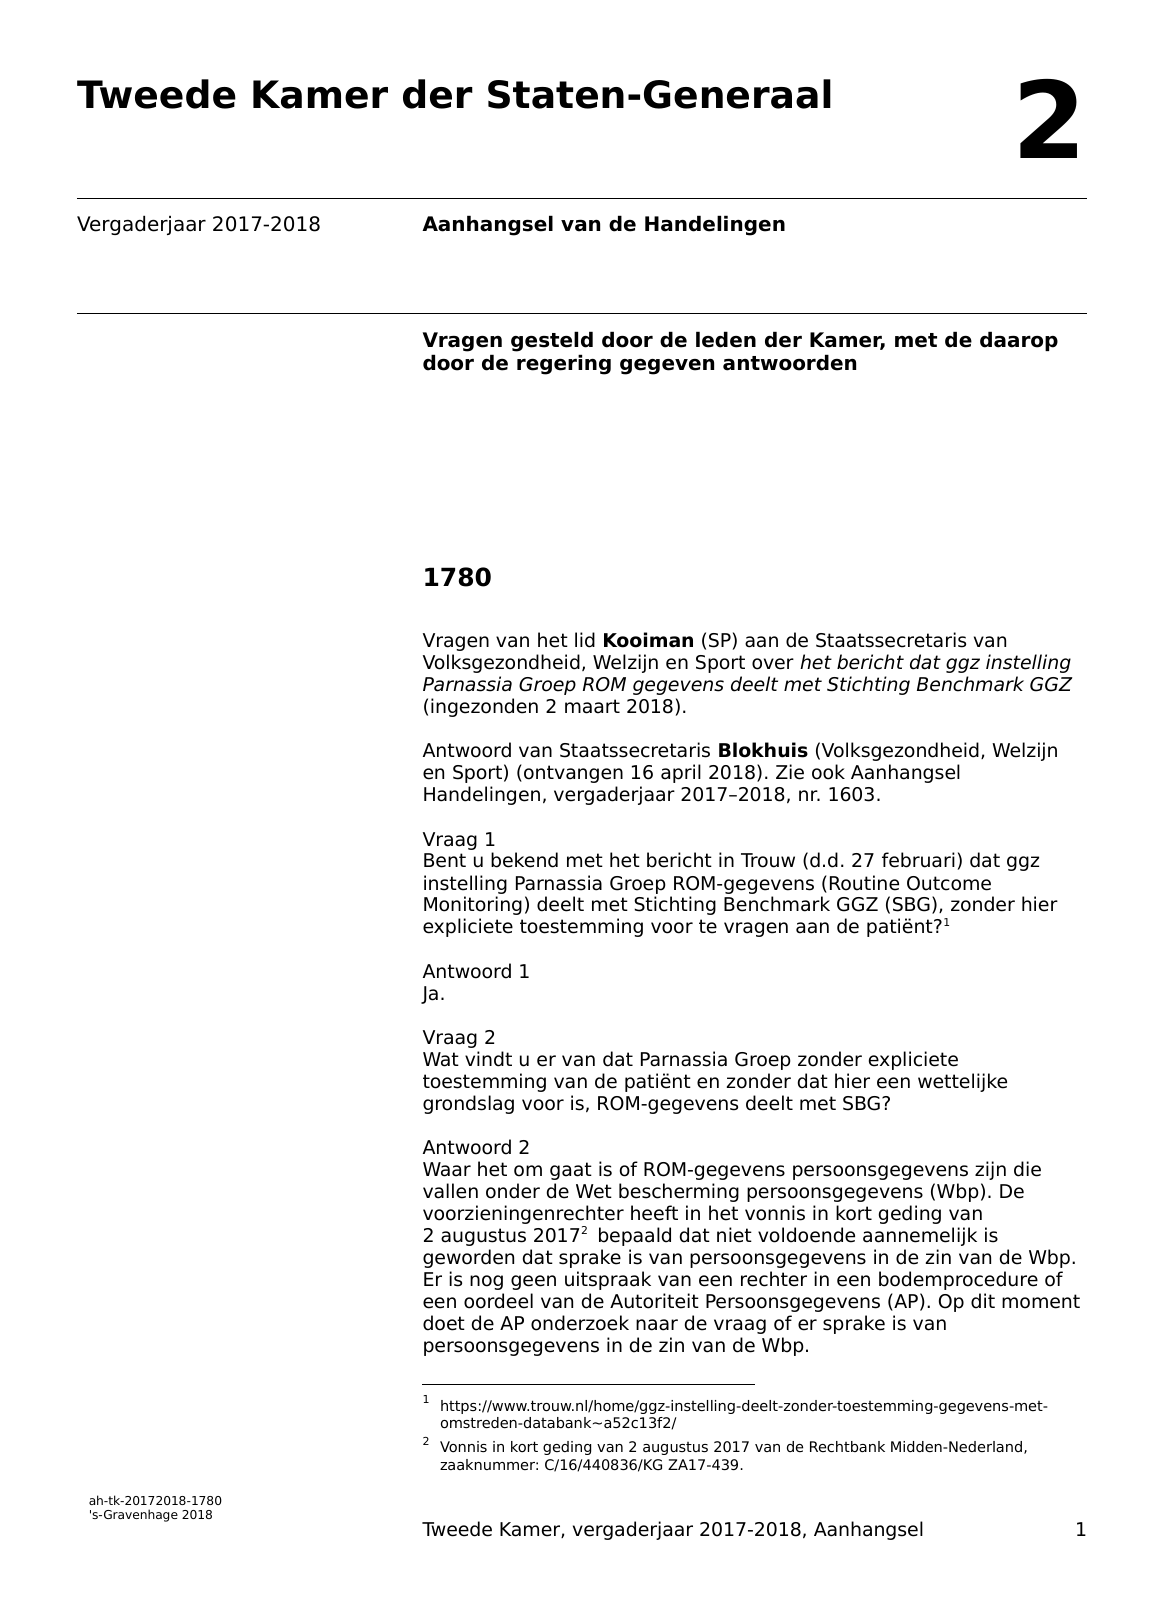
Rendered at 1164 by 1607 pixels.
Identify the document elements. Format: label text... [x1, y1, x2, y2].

text Antwoord 2 [422, 1137, 1087, 1159]
text Waar het om gaat is of ROM-gegevens persoonsgegevens zijn die vallen onder de Wet bescherming persoonsgegevens (Wbp). De voorzieningenrechter heeft in het vonnis in kort geding van 2 augustus 2017 bepaald dat niet voldoende aannemelijk is geworden dat sprake is van persoonsgegevens in de zin van de Wbp. Er is nog geen uitspraak van een rechter in een bodemprocedure of een oordeel van de Autoriteit Persoonsgegevens (AP). Op dit moment doet de AP onderzoek naar de vraag of er sprake is van persoonsgegevens in de zin van de Wbp. [422, 1159, 1087, 1357]
text Vragen van het lid Kooiman (SP) aan de Staatssecretaris van Volksgezondheid, Welzijn en Sport over het bericht dat ggz instelling Parnassia Groep ROM gegevens deelt met Stichting Benchmark GGZ (ingezonden 2 maart 2018). [422, 630, 1087, 718]
table_cell Aanhangsel van de Handelingen [422, 199, 1087, 313]
text Vonnis in kort geding van 2 augustus 2017 van de Rechtbank Midden-Nederland, zaaknummer: C/16/440836/KG ZA17-439. [422, 1435, 1087, 1474]
table_header Tweede Kamer der Staten-Generaal [77, 59, 886, 198]
table_cell [77, 314, 422, 375]
text Vraag 2 [422, 1027, 1087, 1049]
text https://www.trouw.nl/home/ggz-instelling-deelt-zonder-toestemming-gegevens-met-omstreden-databank~a52c13f2/ [422, 1393, 1087, 1432]
text Antwoord van Staatssecretaris Blokhuis (Volksgezondheid, Welzijn en Sport) (ontvangen 16 april 2018). Zie ook Aanhangsel Handelingen, vergaderjaar 2017–2018, nr. 1603. [422, 740, 1087, 806]
table_cell Vragen gesteld door de leden der Kamer, met de daarop door de regering gegeven antwoorden [422, 314, 1087, 375]
text Antwoord 1 [422, 961, 1087, 982]
text Bent u bekend met het bericht in Trouw (d.d. 27 februari) dat ggz instelling Parnassia Groep ROM-gegevens (Routine Outcome Monitoring) deelt met Stichting Benchmark GGZ (SBG), zonder hier expliciete toestemming voor te vragen aan de patiënt? [422, 850, 1087, 938]
text ah-tk-20172018-1780 [88, 1494, 323, 1508]
table_header 2 [886, 59, 1087, 198]
text 1780 [422, 563, 1087, 592]
text Ja. [422, 982, 1087, 1004]
text 's-Gravenhage 2018 [88, 1508, 323, 1522]
text Wat vindt u er van dat Parnassia Groep zonder expliciete toestemming van de patiënt en zonder dat hier een wettelijke grondslag voor is, ROM-gegevens deelt met SBG? [422, 1049, 1087, 1114]
table_cell Vergaderjaar 2017-2018 [77, 199, 422, 313]
text Vraag 1 [422, 828, 1087, 850]
